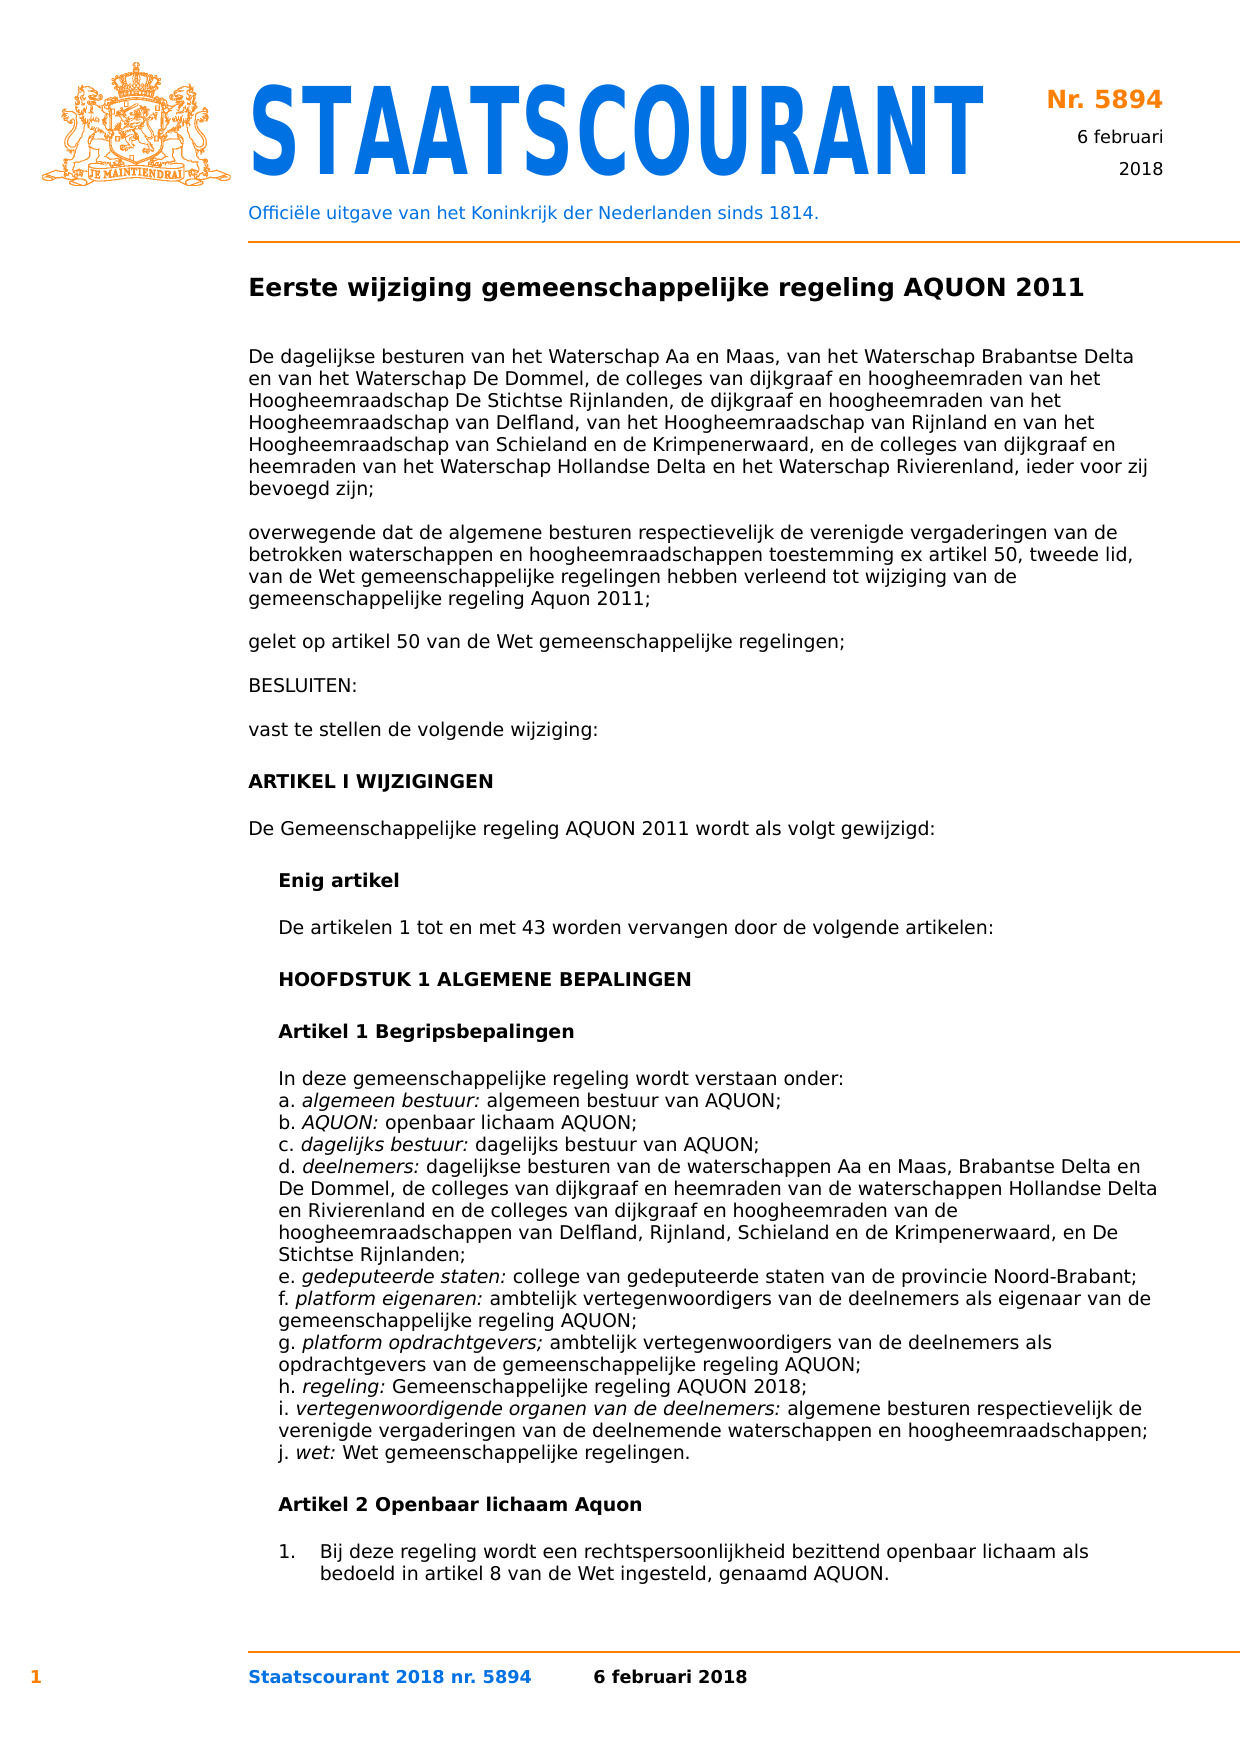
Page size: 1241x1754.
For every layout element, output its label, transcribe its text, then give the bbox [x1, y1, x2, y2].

text BESLUITEN: [248, 675, 1163, 697]
subtitle Artikel 2 Openbaar lichaam Aquon [278, 1494, 1163, 1516]
subtitle HOOFDSTUK 1 ALGEMENE BEPALINGEN [278, 969, 1163, 991]
text i. vertegenwoordigende organen van de deelnemers: algemene besturen respectievelijk de verenigde vergaderingen van de deelnemende waterschappen en hoogheemraadschappen; [278, 1398, 1163, 1442]
text vast te stellen de volgende wijziging: [248, 719, 1163, 741]
table_cell 6 februari [998, 121, 1240, 153]
table_header Nr. 5894 [998, 62, 1240, 121]
table_header STAATSCOURANT [248, 62, 998, 203]
text c. dagelijks bestuur: dagelijks bestuur van AQUON; [278, 1134, 1163, 1156]
table_header [25, 62, 248, 241]
subtitle Artikel 1 Begripsbepalingen [278, 1021, 1163, 1043]
text De artikelen 1 tot en met 43 worden vervangen door de volgende artikelen: [278, 917, 1163, 939]
text a. algemeen bestuur: algemeen bestuur van AQUON; [278, 1090, 1163, 1112]
text d. deelnemers: dagelijkse besturen van de waterschappen Aa en Maas, Brabantse Delta en De Dommel, de colleges van dijkgraaf en heemraden van de waterschappen Hollandse Delta en Rivierenland en de colleges van dijkgraaf en hoogheemraden van de hoogheemraadschappen van Delfland, Rijnland, Schieland en de Krimpenerwaard, en De Stichtse Rijnlanden; [278, 1156, 1163, 1266]
text e. gedeputeerde staten: college van gedeputeerde staten van de provincie Noord-Brabant; [278, 1266, 1163, 1288]
picture [41, 62, 231, 186]
text overwegende dat de algemene besturen respectievelijk de verenigde vergaderingen van de betrokken waterschappen en hoogheemraadschappen toestemming ex artikel 50, tweede lid, van de Wet gemeenschappelijke regelingen hebben verleend tot wijziging van de gemeenschappelijke regeling Aquon 2011; [248, 522, 1163, 609]
text De Gemeenschappelijke regeling AQUON 2011 wordt als volgt gewijzigd: [248, 818, 1163, 840]
text h. regeling: Gemeenschappelijke regeling AQUON 2018; [278, 1376, 1163, 1398]
text g. platform opdrachtgevers; ambtelijk vertegenwoordigers van de deelnemers als opdrachtgevers van de gemeenschappelijke regeling AQUON; [278, 1332, 1163, 1376]
text De dagelijkse besturen van het Waterschap Aa en Maas, van het Waterschap Brabantse Delta en van het Waterschap De Dommel, de colleges van dijkgraaf en hoogheemraden van het Hoogheemraadschap De Stichtse Rijnlanden, de dijkgraaf en hoogheemraden van het Hoogheemraadschap van Delfland, van het Hoogheemraadschap van Rijnland en van het Hoogheemraadschap van Schieland en de Krimpenerwaard, en de colleges van dijkgraaf en heemraden van het Waterschap Hollandse Delta en het Waterschap Rivierenland, ieder voor zij bevoegd zijn; [248, 346, 1163, 500]
text f. platform eigenaren: ambtelijk vertegenwoordigers van de deelnemers als eigenaar van de gemeenschappelijke regeling AQUON; [278, 1288, 1163, 1332]
table_cell Officiële uitgave van het Koninkrijk der Nederlanden sinds 1814. [248, 203, 1240, 241]
text In deze gemeenschappelijke regeling wordt verstaan onder: [278, 1068, 1163, 1090]
subtitle Eerste wijziging gemeenschappelijke regeling AQUON 2011 [248, 273, 1163, 302]
text b. AQUON: openbaar lichaam AQUON; [278, 1112, 1163, 1134]
text 1. Bij deze regeling wordt een rechtspersoonlijkheid bezittend openbaar lichaam als bedoeld in artikel 8 van de Wet ingesteld, genaamd AQUON. [278, 1541, 1163, 1584]
text gelet op artikel 50 van de Wet gemeenschappelijke regelingen; [248, 631, 1163, 653]
subtitle ARTIKEL I WIJZIGINGEN [248, 771, 1163, 793]
text j. wet: Wet gemeenschappelijke regelingen. [278, 1442, 1163, 1464]
subtitle Enig artikel [278, 870, 1163, 892]
table_cell 2018 [998, 153, 1240, 203]
